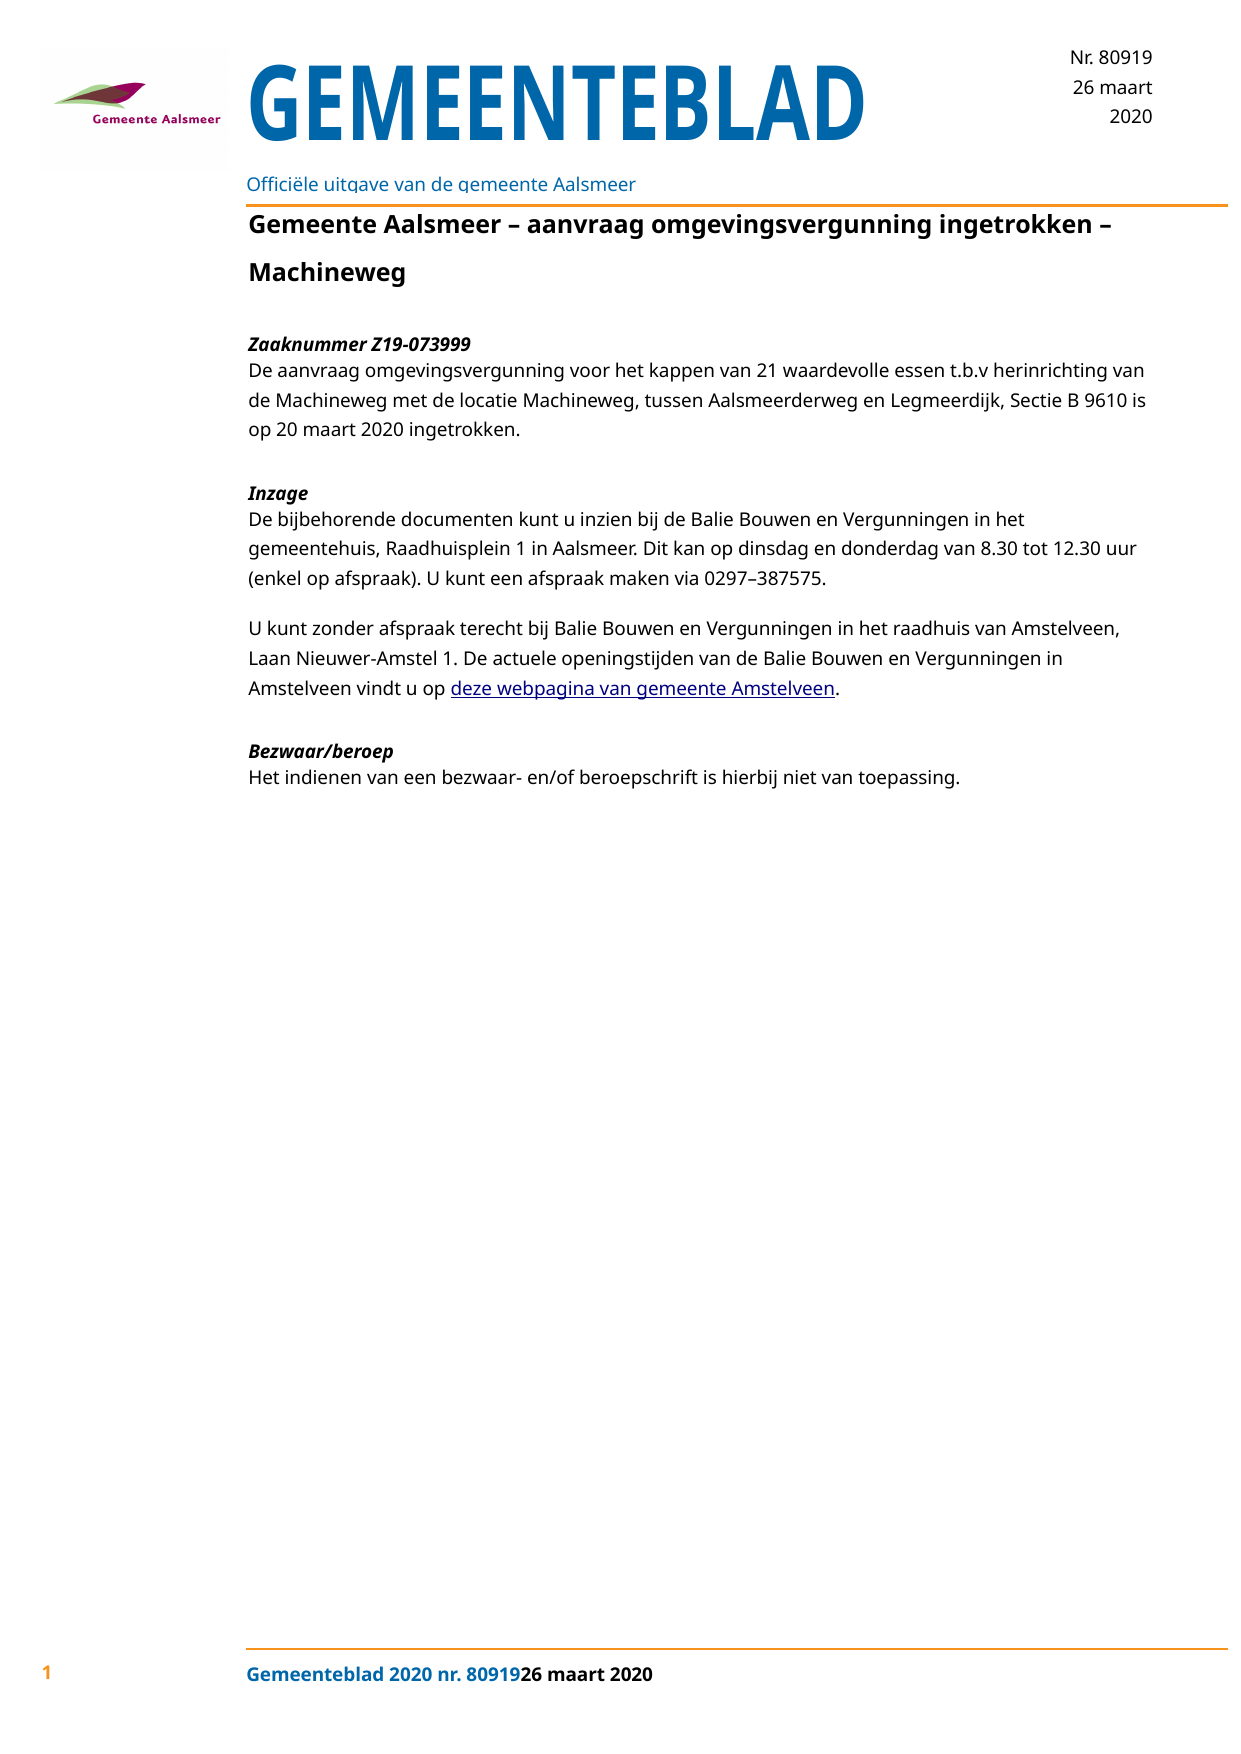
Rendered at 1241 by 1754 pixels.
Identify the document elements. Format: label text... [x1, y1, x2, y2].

text Gemeente Aalsmeer – aanvraag omgevingsvergunning ingetrokken – Machineweg [248, 207, 1152, 288]
text De aanvraag omgevingsvergunning voor het kappen van 21 waardevolle essen t.b.v herinrichting van de Machineweg met de locatie Machineweg, tussen Aalsmeerderweg en Legmeerdijk, Sectie B 9610 is op 20 maart 2020 ingetrokken. [248, 357, 1152, 442]
text Zaaknummer Z19-073999 [248, 331, 1152, 357]
picture [41, 47, 231, 172]
text Inzage [248, 480, 1152, 506]
text De bijbehorende documenten kunt u inzien bij de Balie Bouwen en Vergunningen in het gemeentehuis, Raadhuisplein 1 in Aalsmeer. Dit kan op dinsdag en donderdag van 8.30 tot 12.30 uur (enkel op afspraak). U kunt een afspraak maken via 0297–387575. [248, 506, 1152, 591]
text U kunt zonder afspraak terecht bij Balie Bouwen en Vergunningen in het raadhuis van Amstelveen, Laan Nieuwer-Amstel 1. De actuele openingstijden van de Balie Bouwen en Vergunningen in Amstelveen vindt u op deze webpagina van gemeente Amstelveen. [248, 616, 1152, 701]
text Bezwaar/beroep [248, 739, 1152, 764]
text Het indienen van een bezwaar- en/of beroepschrift is hierbij niet van toepassing. [248, 764, 1152, 790]
